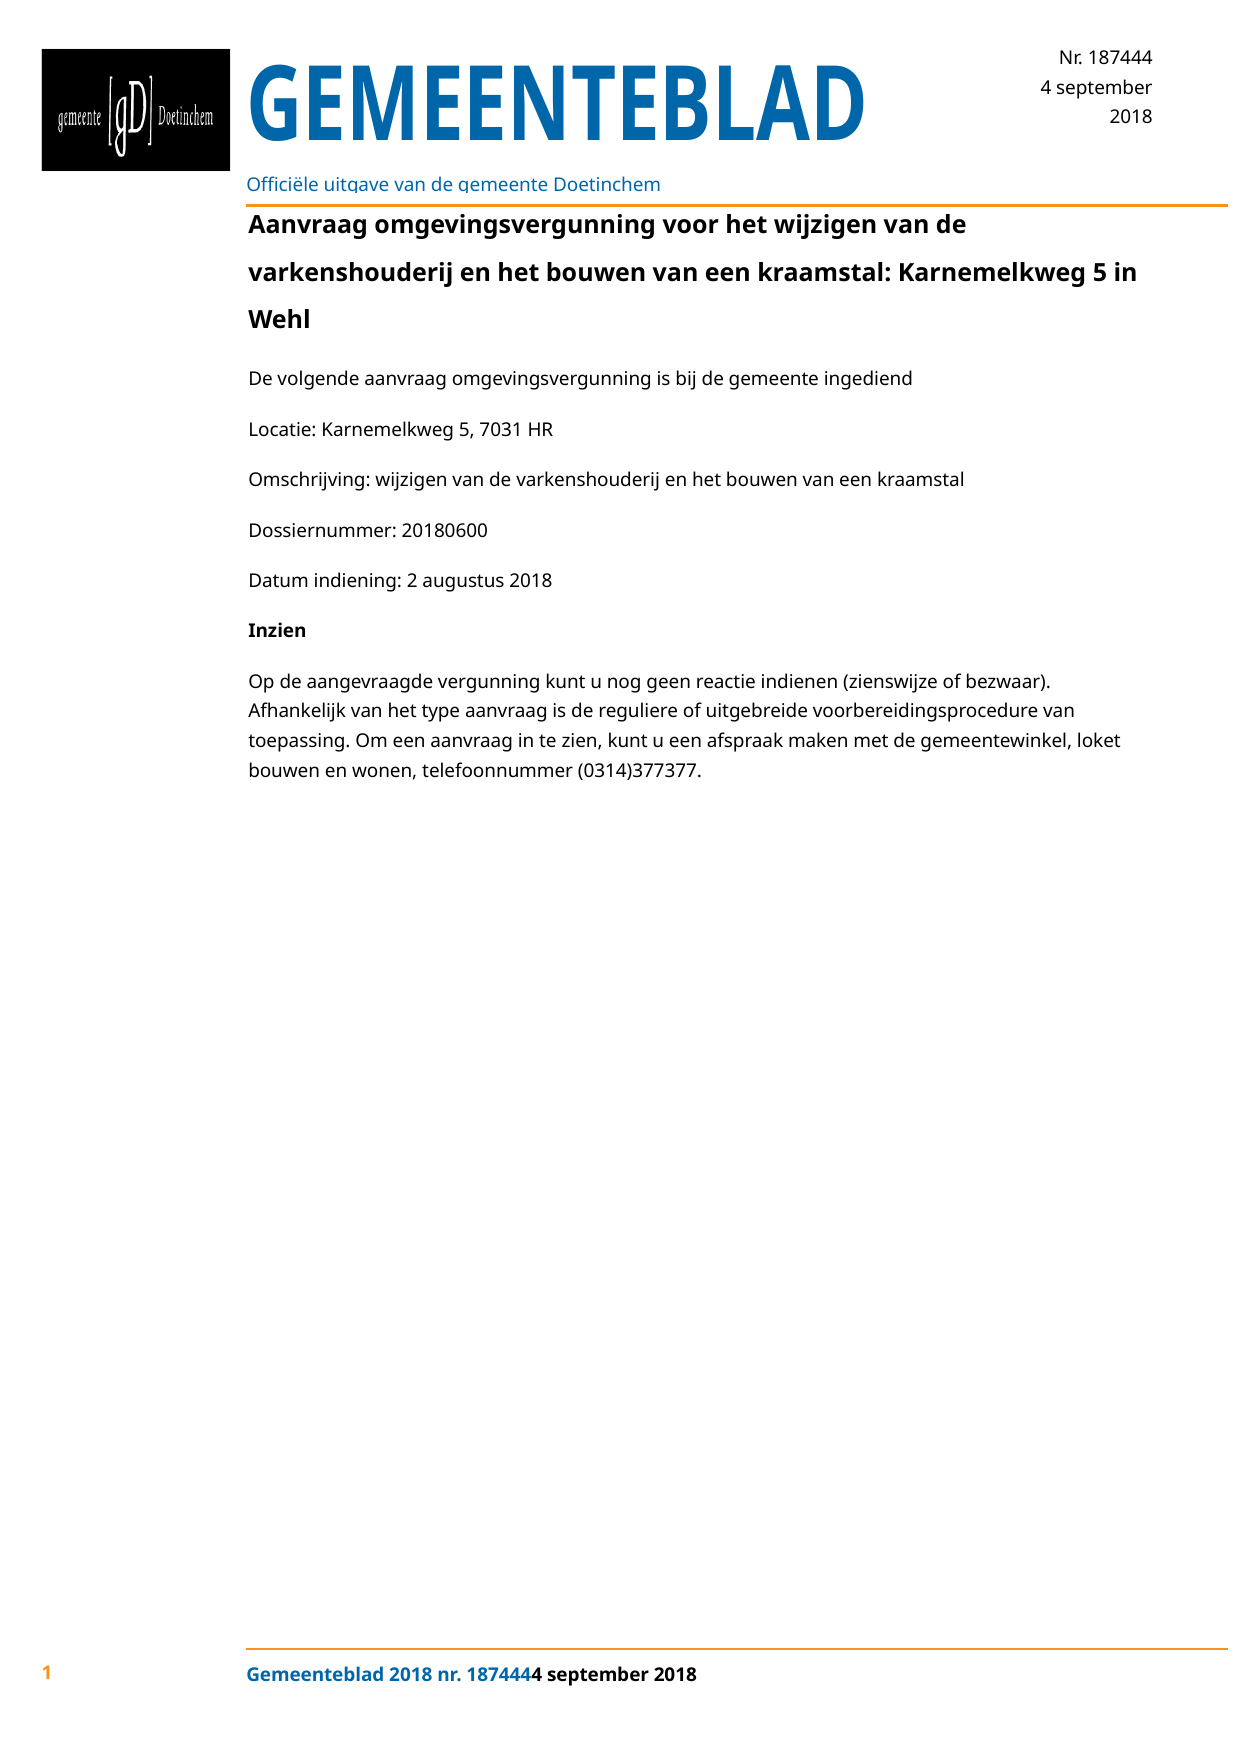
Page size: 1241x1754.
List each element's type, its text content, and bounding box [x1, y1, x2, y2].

text Aanvraag omgevingsvergunning voor het wijzigen van de varkenshouderij en het bouwen van een kraamstal: Karnemelkweg 5 in Wehl [248, 207, 1152, 336]
picture [41, 47, 231, 172]
text Locatie: Karnemelkweg 5, 7031 HR [248, 416, 1152, 442]
text De volgende aanvraag omgevingsvergunning is bij de gemeente ingediend [248, 366, 1152, 391]
text Datum indiening: 2 augustus 2018 [248, 567, 1152, 593]
text Dossiernummer: 20180600 [248, 517, 1152, 542]
text Omschrijving: wijzigen van de varkenshouderij en het bouwen van een kraamstal [248, 466, 1152, 492]
text Op de aangevraagde vergunning kunt u nog geen reactie indienen (zienswijze of bezwaar). Afhankelijk van het type aanvraag is de reguliere of uitgebreide voorbereidingsprocedure van toepassing. Om een aanvraag in te zien, kunt u een afspraak maken met de gemeentewinkel, loket bouwen en wonen, telefoonnummer (0314)377377. [248, 668, 1152, 782]
text Inzien [248, 618, 1152, 643]
